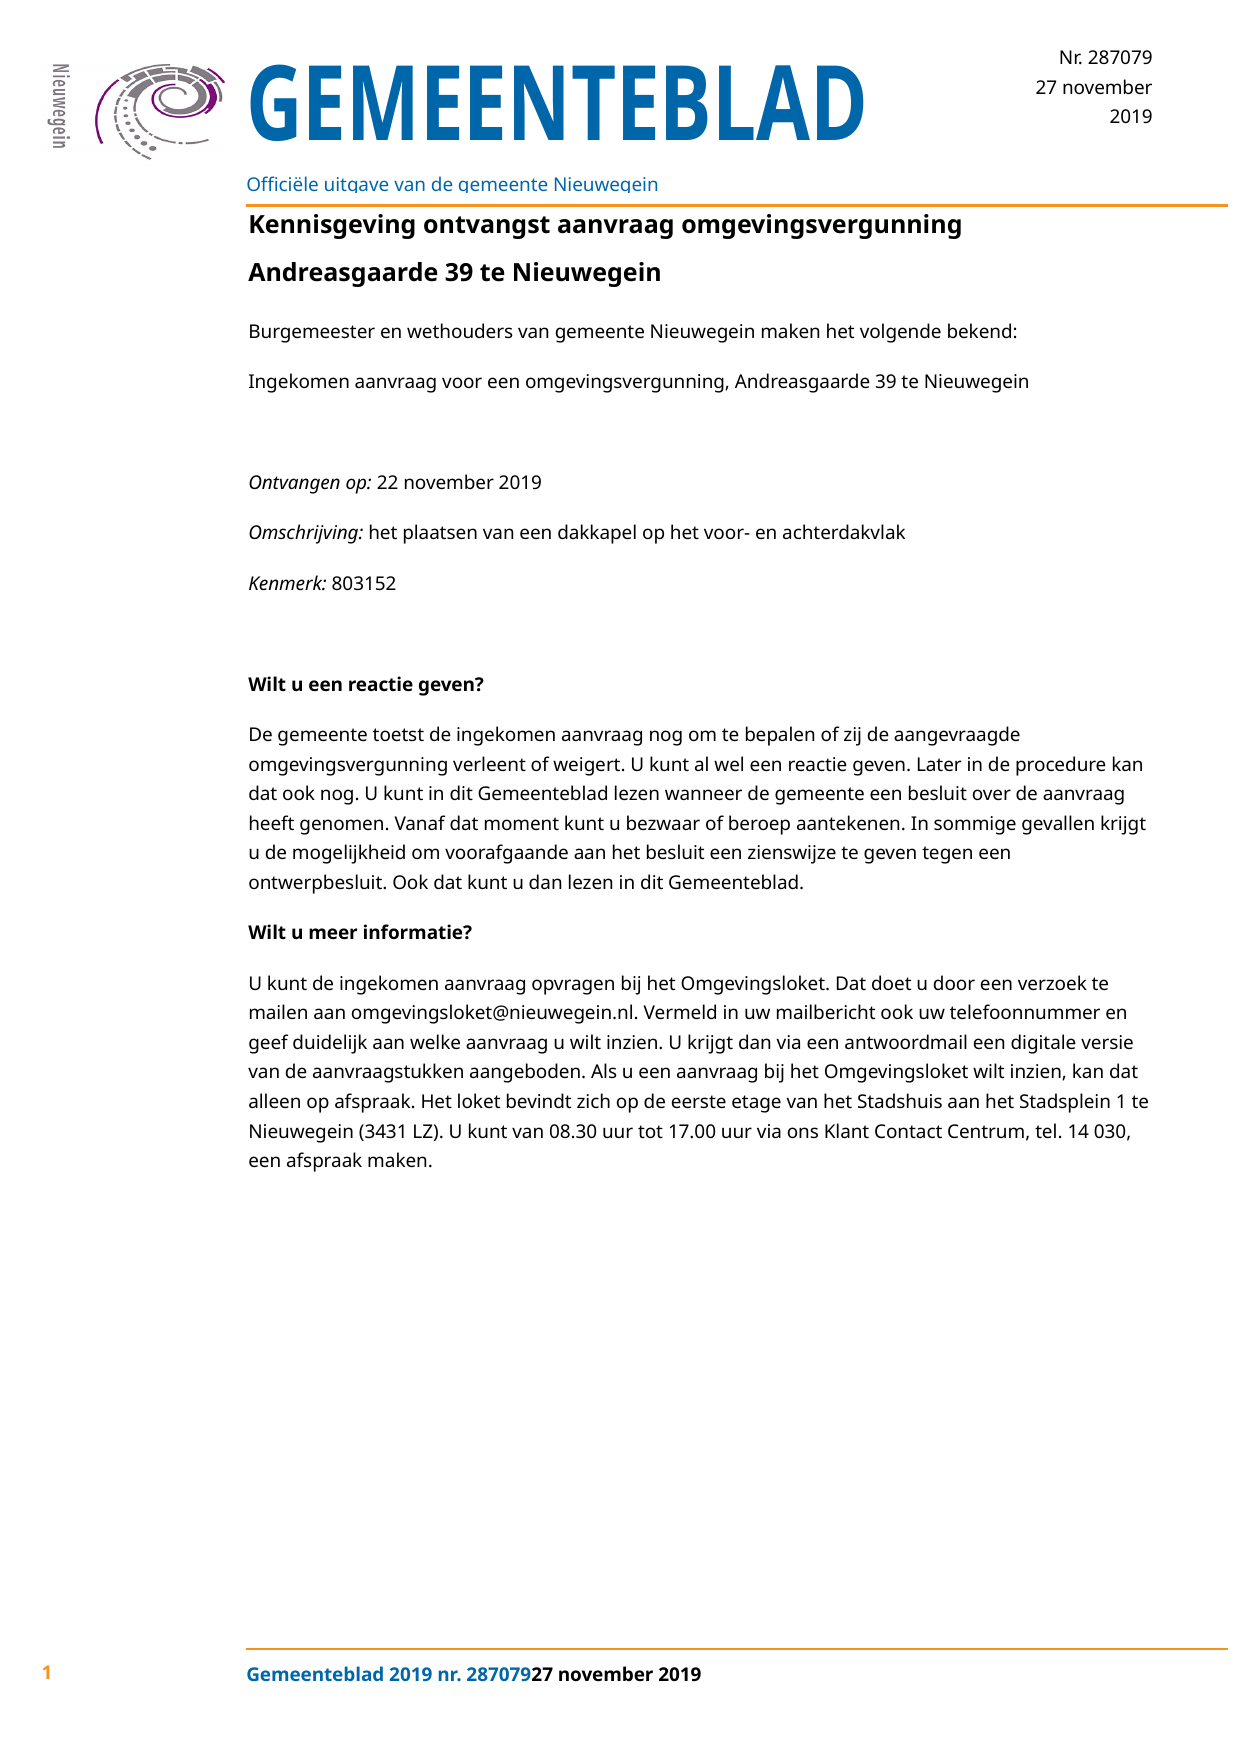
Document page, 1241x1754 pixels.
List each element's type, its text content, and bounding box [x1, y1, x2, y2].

picture [41, 47, 231, 172]
text Ingekomen aanvraag voor een omgevingsvergunning, Andreasgaarde 39 te Nieuwegein [248, 368, 1152, 394]
text Ontvangen op: 22 november 2019 [248, 469, 1152, 495]
text Wilt u meer informatie? [248, 919, 1152, 945]
text Kenmerk: 803152 [248, 570, 1152, 596]
text U kunt de ingekomen aanvraag opvragen bij het Omgevingsloket. Dat doet u door een verzoek te mailen aan omgevingsloket@nieuwegein.nl. Vermeld in uw mailbericht ook uw telefoonnummer en geef duidelijk aan welke aanvraag u wilt inzien. U krijgt dan via een antwoordmail een digitale versie van de aanvraagstukken aangeboden. Als u een aanvraag bij het Omgevingsloket wilt inzien, kan dat alleen op afspraak. Het loket bevindt zich op de eerste etage van het Stadshuis aan het Stadsplein 1 te Nieuwegein (3431 LZ). U kunt van 08.30 uur tot 17.00 uur via ons Klant Contact Centrum, tel. 14 030, een afspraak maken. [248, 970, 1152, 1173]
text De gemeente toetst de ingekomen aanvraag nog om te bepalen of zij de aangevraagde omgevingsvergunning verleent of weigert. U kunt al wel een reactie geven. Later in de procedure kan dat ook nog. U kunt in dit Gemeenteblad lezen wanneer de gemeente een besluit over de aanvraag heeft genomen. Vanaf dat moment kunt u bezwaar of beroep aantekenen. In sommige gevallen krijgt u de mogelijkheid om voorafgaande aan het besluit een zienswijze te geven tegen een ontwerpbesluit. Ook dat kunt u dan lezen in dit Gemeenteblad. [248, 721, 1152, 895]
text Kennisgeving ontvangst aanvraag omgevingsvergunning Andreasgaarde 39 te Nieuwegein [248, 207, 1152, 288]
text Wilt u een reactie geven? [248, 671, 1152, 697]
text Burgemeester en wethouders van gemeente Nieuwegein maken het volgende bekend: [248, 318, 1152, 344]
text Omschrijving: het plaatsen van een dakkapel op het voor- en achterdakvlak [248, 519, 1152, 545]
